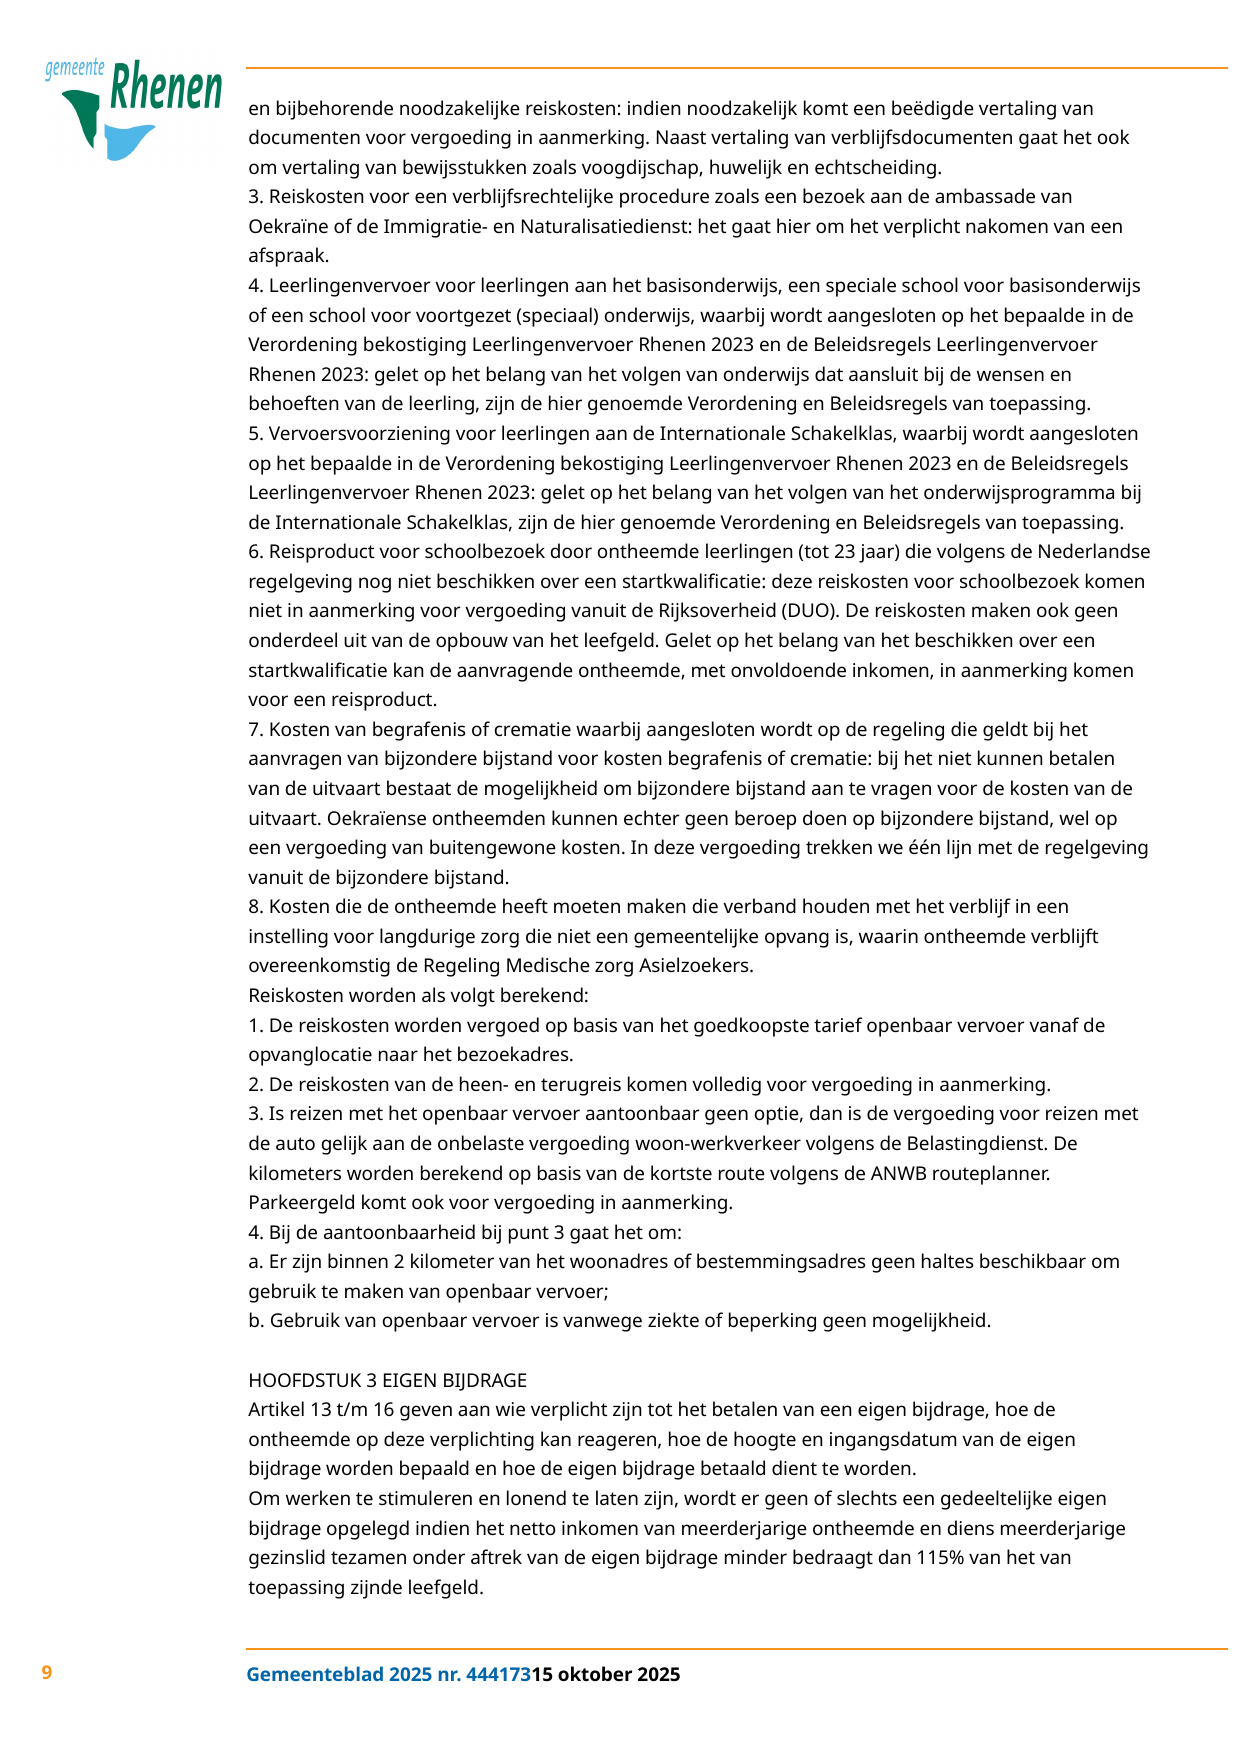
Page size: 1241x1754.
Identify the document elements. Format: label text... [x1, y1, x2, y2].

text 7. Kosten van begrafenis of crematie waarbij aangesloten wordt op de regeling die geldt bij het aanvragen van bijzondere bijstand voor kosten begrafenis of crematie: bij het niet kunnen betalen van de uitvaart bestaat de mogelijkheid om bijzondere bijstand aan te vragen voor de kosten van de uitvaart. Oekraïense ontheemden kunnen echter geen beroep doen op bijzondere bijstand, wel op een vergoeding van buitengewone kosten. In deze vergoeding trekken we één lijn met de regelgeving vanuit de bijzondere bijstand. [248, 716, 1152, 890]
text 3. Is reizen met het openbaar vervoer aantoonbaar geen optie, dan is de vergoeding voor reizen met de auto gelijk aan de onbelaste vergoeding woon-werkverkeer volgens de Belastingdienst. De kilometers worden berekend op basis van de kortste route volgens de ANWB routeplanner. Parkeergeld komt ook voor vergoeding in aanmerking. [248, 1101, 1152, 1215]
text 6. Reisproduct voor schoolbezoek door ontheemde leerlingen (tot 23 jaar) die volgens de Nederlandse regelgeving nog niet beschikken over een startkwalificatie: deze reiskosten voor schoolbezoek komen niet in aanmerking voor vergoeding vanuit de Rijksoverheid (DUO). De reiskosten maken ook geen onderdeel uit van de opbouw van het leefgeld. Gelet op het belang van het beschikken over een startkwalificatie kan de aanvragende ontheemde, met onvoldoende inkomen, in aanmerking komen voor een reisproduct. [248, 538, 1152, 712]
text Reiskosten worden als volgt berekend: [248, 982, 1152, 1008]
text 3. Reiskosten voor een verblijfsrechtelijke procedure zoals een bezoek aan de ambassade van Oekraïne of de Immigratie- en Naturalisatiedienst: het gaat hier om het verplicht nakomen van een afspraak. [248, 183, 1152, 268]
text Om werken te stimuleren en lonend te laten zijn, wordt er geen of slechts een gedeeltelijke eigen bijdrage opgelegd indien het netto inkomen van meerderjarige ontheemde en diens meerderjarige gezinslid tezamen onder aftrek van de eigen bijdrage minder bedraagt dan 115% van het van toepassing zijnde leefgeld. [248, 1485, 1152, 1600]
text a. Er zijn binnen 2 kilometer van het woonadres of bestemmingsadres geen haltes beschikbaar om gebruik te maken van openbaar vervoer; [248, 1248, 1152, 1304]
text HOOFDSTUK 3 EIGEN BIJDRAGE [248, 1367, 1152, 1393]
text 4. Leerlingenvervoer voor leerlingen aan het basisonderwijs, een speciale school voor basisonderwijs of een school voor voortgezet (speciaal) onderwijs, waarbij wordt aangesloten op het bepaalde in de Verordening bekostiging Leerlingenvervoer Rhenen 2023 en de Beleidsregels Leerlingenvervoer Rhenen 2023: gelet op het belang van het volgen van onderwijs dat aansluit bij de wensen en behoeften van de leerling, zijn de hier genoemde Verordening en Beleidsregels van toepassing. [248, 272, 1152, 416]
picture [41, 47, 231, 172]
text 2. De reiskosten van de heen- en terugreis komen volledig voor vergoeding in aanmerking. [248, 1071, 1152, 1097]
text Artikel 13 t/m 16 geven aan wie verplicht zijn tot het betalen van een eigen bijdrage, hoe de ontheemde op deze verplichting kan reageren, hoe de hoogte en ingangsdatum van de eigen bijdrage worden bepaald en hoe de eigen bijdrage betaald dient te worden. [248, 1396, 1152, 1481]
text 4. Bij de aantoonbaarheid bij punt 3 gaat het om: [248, 1219, 1152, 1245]
text 8. Kosten die de ontheemde heeft moeten maken die verband houden met het verblijf in een instelling voor langdurige zorg die niet een gemeentelijke opvang is, waarin ontheemde verblijft overeenkomstig de Regeling Medische zorg Asielzoekers. [248, 893, 1152, 978]
text 5. Vervoersvoorziening voor leerlingen aan de Internationale Schakelklas, waarbij wordt aangesloten op het bepaalde in de Verordening bekostiging Leerlingenvervoer Rhenen 2023 en de Beleidsregels Leerlingenvervoer Rhenen 2023: gelet op het belang van het volgen van het onderwijsprogramma bij de Internationale Schakelklas, zijn de hier genoemde Verordening en Beleidsregels van toepassing. [248, 420, 1152, 535]
text b. Gebruik van openbaar vervoer is vanwege ziekte of beperking geen mogelijkheid. [248, 1308, 1152, 1333]
text 1. De reiskosten worden vergoed op basis van het goedkoopste tarief openbaar vervoer vanaf de opvanglocatie naar het bezoekadres. [248, 1012, 1152, 1067]
text en bijbehorende noodzakelijke reiskosten: indien noodzakelijk komt een beëdigde vertaling van documenten voor vergoeding in aanmerking. Naast vertaling van verblijfsdocumenten gaat het ook om vertaling van bewijsstukken zoals voogdijschap, huwelijk en echtscheiding. [248, 95, 1152, 180]
